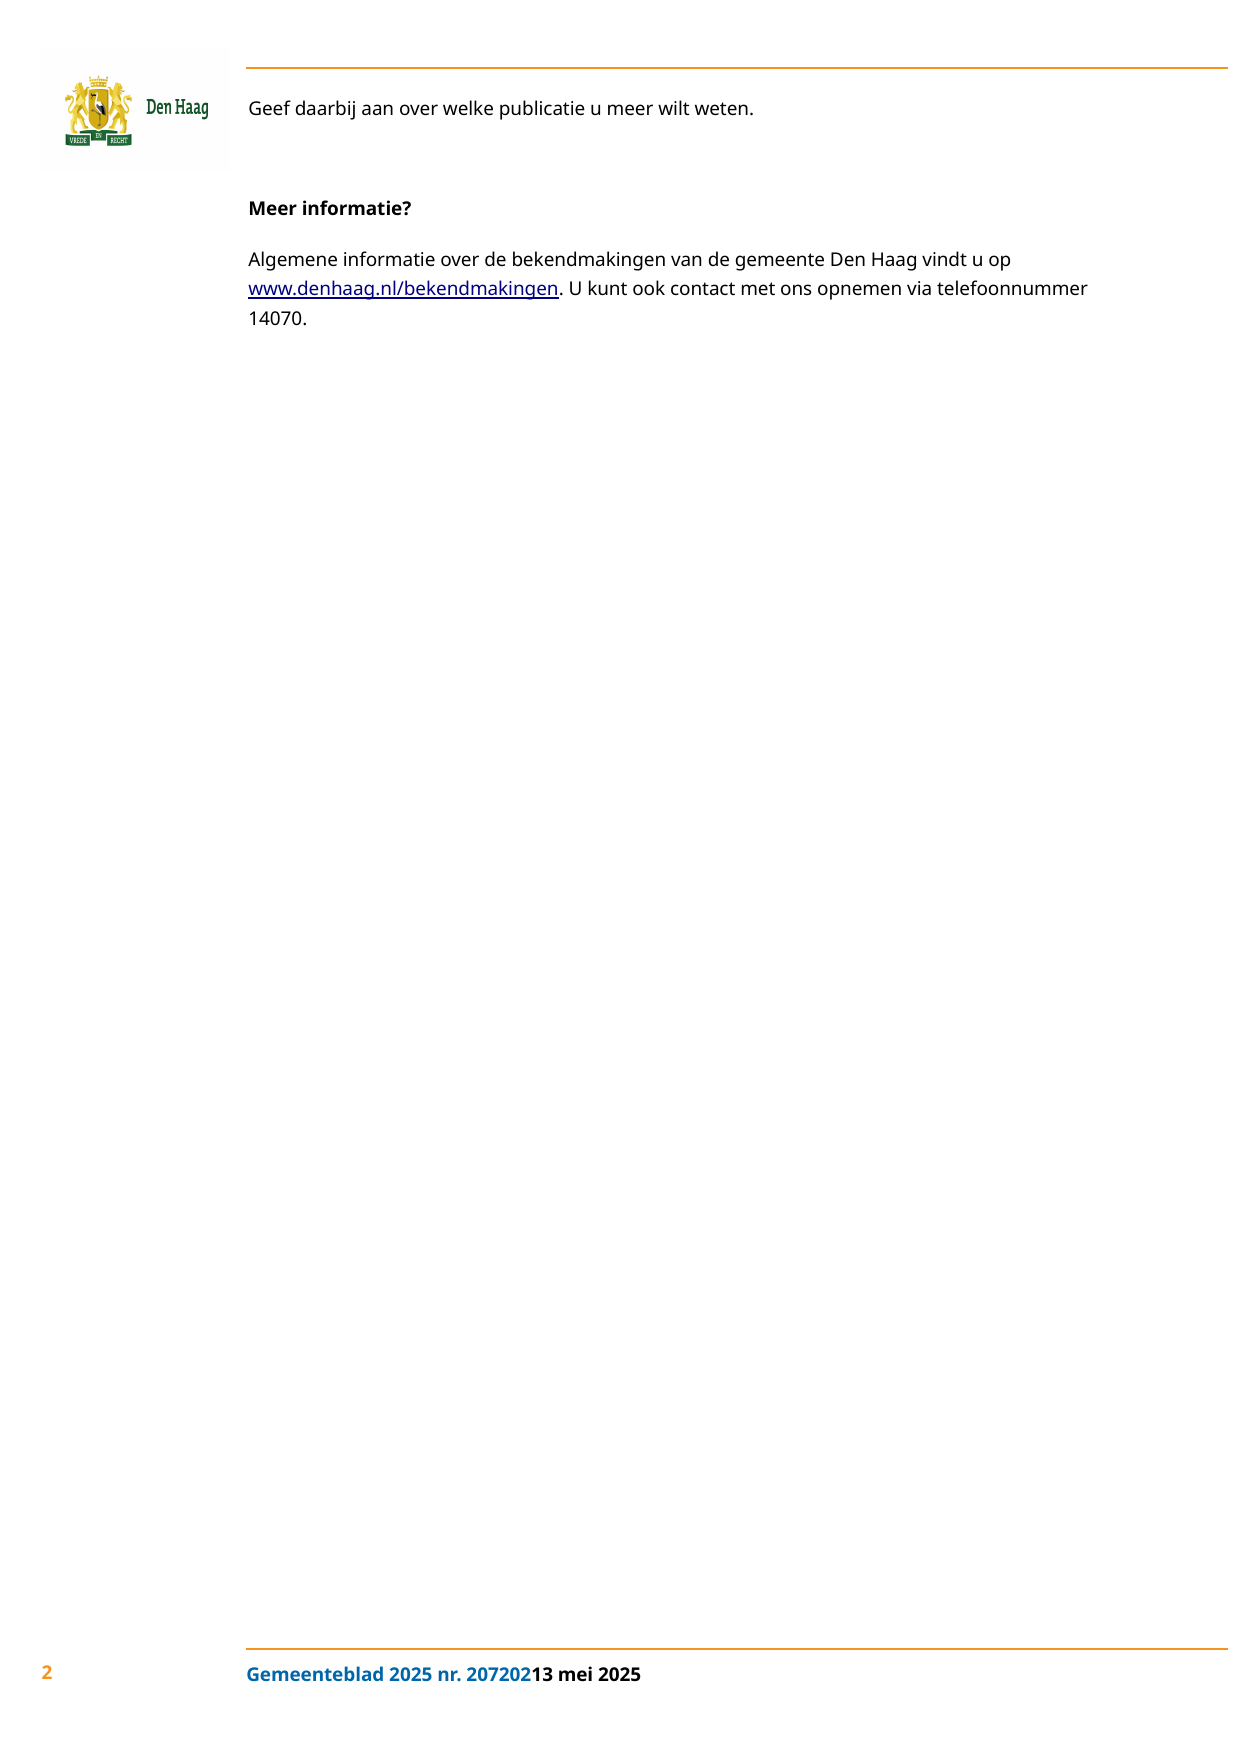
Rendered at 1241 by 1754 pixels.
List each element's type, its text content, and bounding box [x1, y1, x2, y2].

picture [41, 47, 231, 172]
text Algemene informatie over de bekendmakingen van de gemeente Den Haag vindt u op www.denhaag.nl/bekendmakingen. U kunt ook contact met ons opnemen via telefoonnummer 14070. [248, 246, 1152, 331]
text Geef daarbij aan over welke publicatie u meer wilt weten. [248, 95, 1152, 121]
text Meer informatie? [248, 196, 1152, 221]
